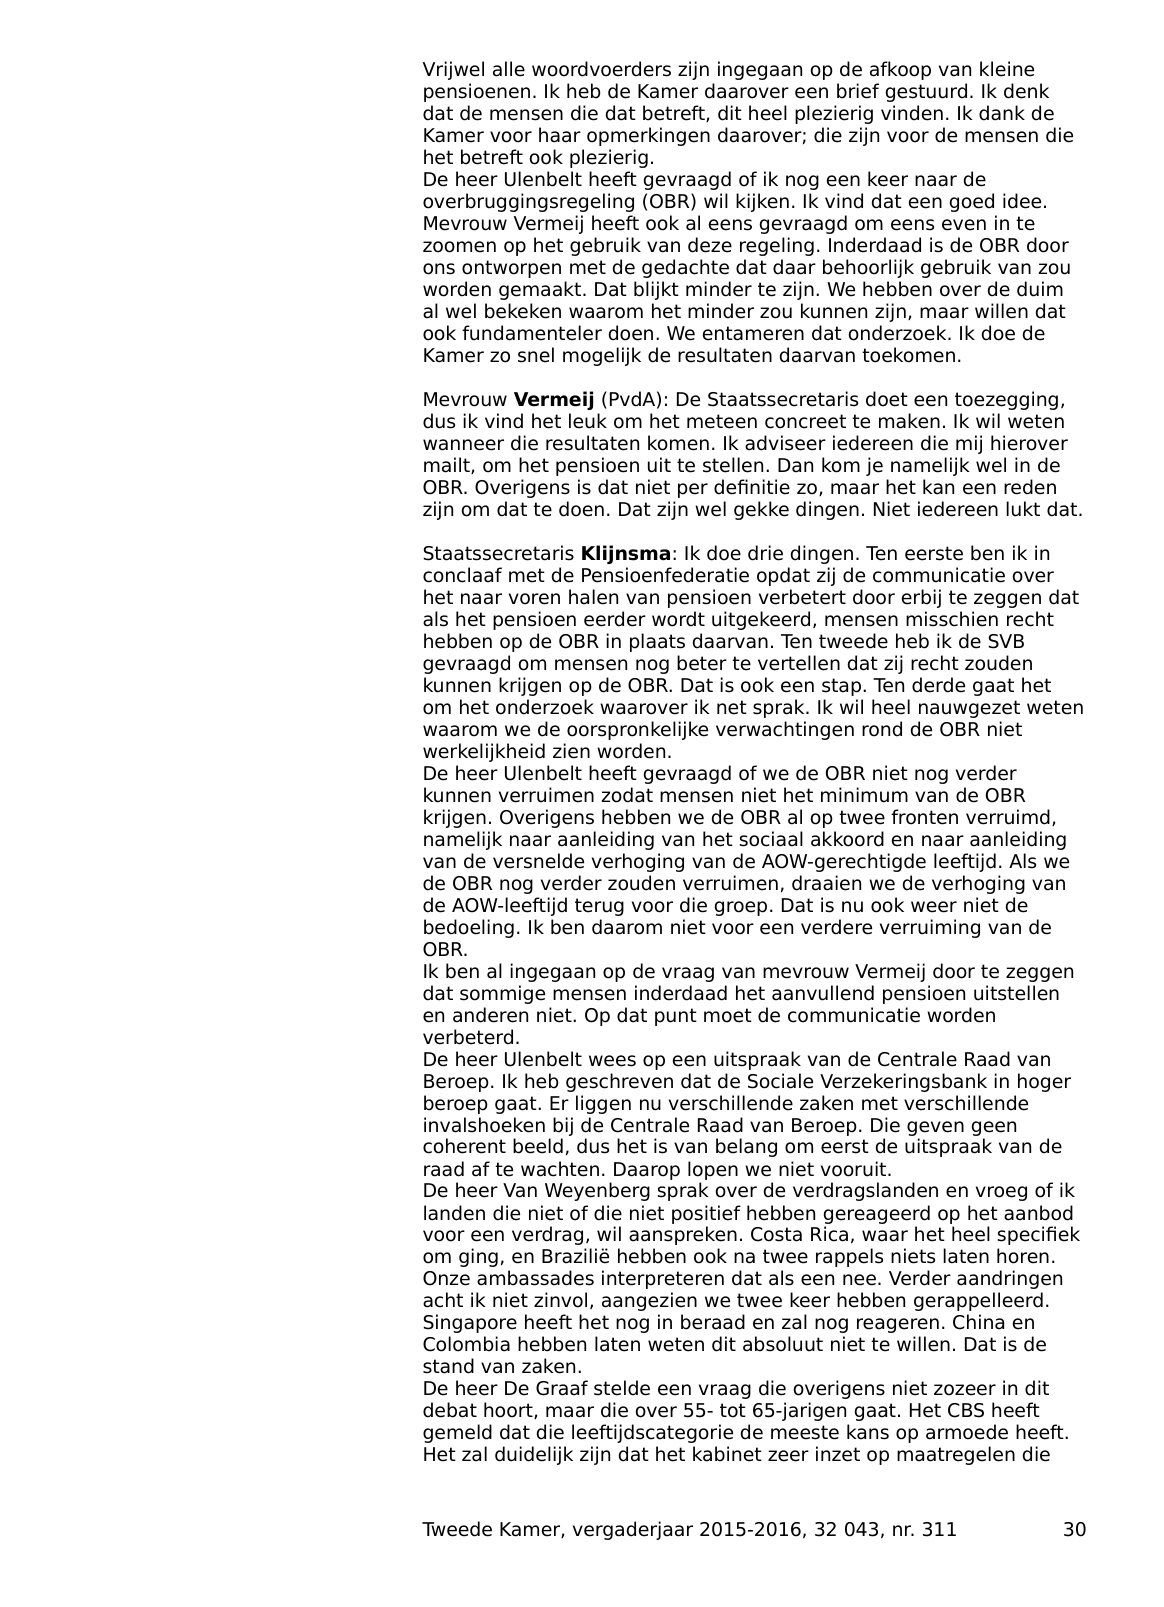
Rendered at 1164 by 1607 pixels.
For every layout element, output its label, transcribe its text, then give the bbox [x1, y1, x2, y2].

text Ik ben al ingegaan op de vraag van mevrouw Vermeij door te zeggen dat sommige mensen inderdaad het aanvullend pensioen uitstellen en anderen niet. Op dat punt moet de communicatie worden verbeterd. [422, 961, 1087, 1048]
text De heer Ulenbelt wees op een uitspraak van de Centrale Raad van Beroep. Ik heb geschreven dat de Sociale Verzekeringsbank in hoger beroep gaat. Er liggen nu verschillende zaken met verschillende invalshoeken bij de Centrale Raad van Beroep. Die geven geen coherent beeld, dus het is van belang om eerst de uitspraak van de raad af te wachten. Daarop lopen we niet vooruit. [422, 1048, 1087, 1180]
text Staatssecretaris Klijnsma: Ik doe drie dingen. Ten eerste ben ik in conclaaf met de Pensioenfederatie opdat zij de communicatie over het naar voren halen van pensioen verbetert door erbij te zeggen dat als het pensioen eerder wordt uitgekeerd, mensen misschien recht hebben op de OBR in plaats daarvan. Ten tweede heb ik de SVB gevraagd om mensen nog beter te vertellen dat zij recht zouden kunnen krijgen op de OBR. Dat is ook een stap. Ten derde gaat het om het onderzoek waarover ik net sprak. Ik wil heel nauwgezet weten waarom we de oorspronkelijke verwachtingen rond de OBR niet werkelijkheid zien worden. [422, 543, 1087, 763]
text Vrijwel alle woordvoerders zijn ingegaan op de afkoop van kleine pensioenen. Ik heb de Kamer daarover een brief gestuurd. Ik denk dat de mensen die dat betreft, dit heel plezierig vinden. Ik dank de Kamer voor haar opmerkingen daarover; die zijn voor de mensen die het betreft ook plezierig. [422, 59, 1087, 169]
text De heer Ulenbelt heeft gevraagd of ik nog een keer naar de overbruggingsregeling (OBR) wil kijken. Ik vind dat een goed idee. Mevrouw Vermeij heeft ook al eens gevraagd om eens even in te zoomen op het gebruik van deze regeling. Inderdaad is de OBR door ons ontworpen met de gedachte dat daar behoorlijk gebruik van zou worden gemaakt. Dat blijkt minder te zijn. We hebben over de duim al wel bekeken waarom het minder zou kunnen zijn, maar willen dat ook fundamenteler doen. We entameren dat onderzoek. Ik doe de Kamer zo snel mogelijk de resultaten daarvan toekomen. [422, 169, 1087, 367]
text Mevrouw Vermeij (PvdA): De Staatssecretaris doet een toezegging, dus ik vind het leuk om het meteen concreet te maken. Ik wil weten wanneer die resultaten komen. Ik adviseer iedereen die mij hierover mailt, om het pensioen uit te stellen. Dan kom je namelijk wel in de OBR. Overigens is dat niet per definitie zo, maar het kan een reden zijn om dat te doen. Dat zijn wel gekke dingen. Niet iedereen lukt dat. [422, 389, 1087, 521]
text De heer De Graaf stelde een vraag die overigens niet zozeer in dit debat hoort, maar die over 55- tot 65-jarigen gaat. Het CBS heeft gemeld dat die leeftijdscategorie de meeste kans op armoede heeft. Het zal duidelijk zijn dat het kabinet zeer inzet op maatregelen die [422, 1378, 1087, 1466]
text De heer Ulenbelt heeft gevraagd of we de OBR niet nog verder kunnen verruimen zodat mensen niet het minimum van de OBR krijgen. Overigens hebben we de OBR al op twee fronten verruimd, namelijk naar aanleiding van het sociaal akkoord en naar aanleiding van de versnelde verhoging van de AOW-gerechtigde leeftijd. Als we de OBR nog verder zouden verruimen, draaien we de verhoging van de AOW-leeftijd terug voor die groep. Dat is nu ook weer niet de bedoeling. Ik ben daarom niet voor een verdere verruiming van de OBR. [422, 763, 1087, 961]
text De heer Van Weyenberg sprak over de verdragslanden en vroeg of ik landen die niet of die niet positief hebben gereageerd op het aanbod voor een verdrag, wil aanspreken. Costa Rica, waar het heel specifiek om ging, en Brazilië hebben ook na twee rappels niets laten horen. Onze ambassades interpreteren dat als een nee. Verder aandringen acht ik niet zinvol, aangezien we twee keer hebben gerappelleerd. Singapore heeft het nog in beraad en zal nog reageren. China en Colombia hebben laten weten dit absoluut niet te willen. Dat is de stand van zaken. [422, 1180, 1087, 1378]
